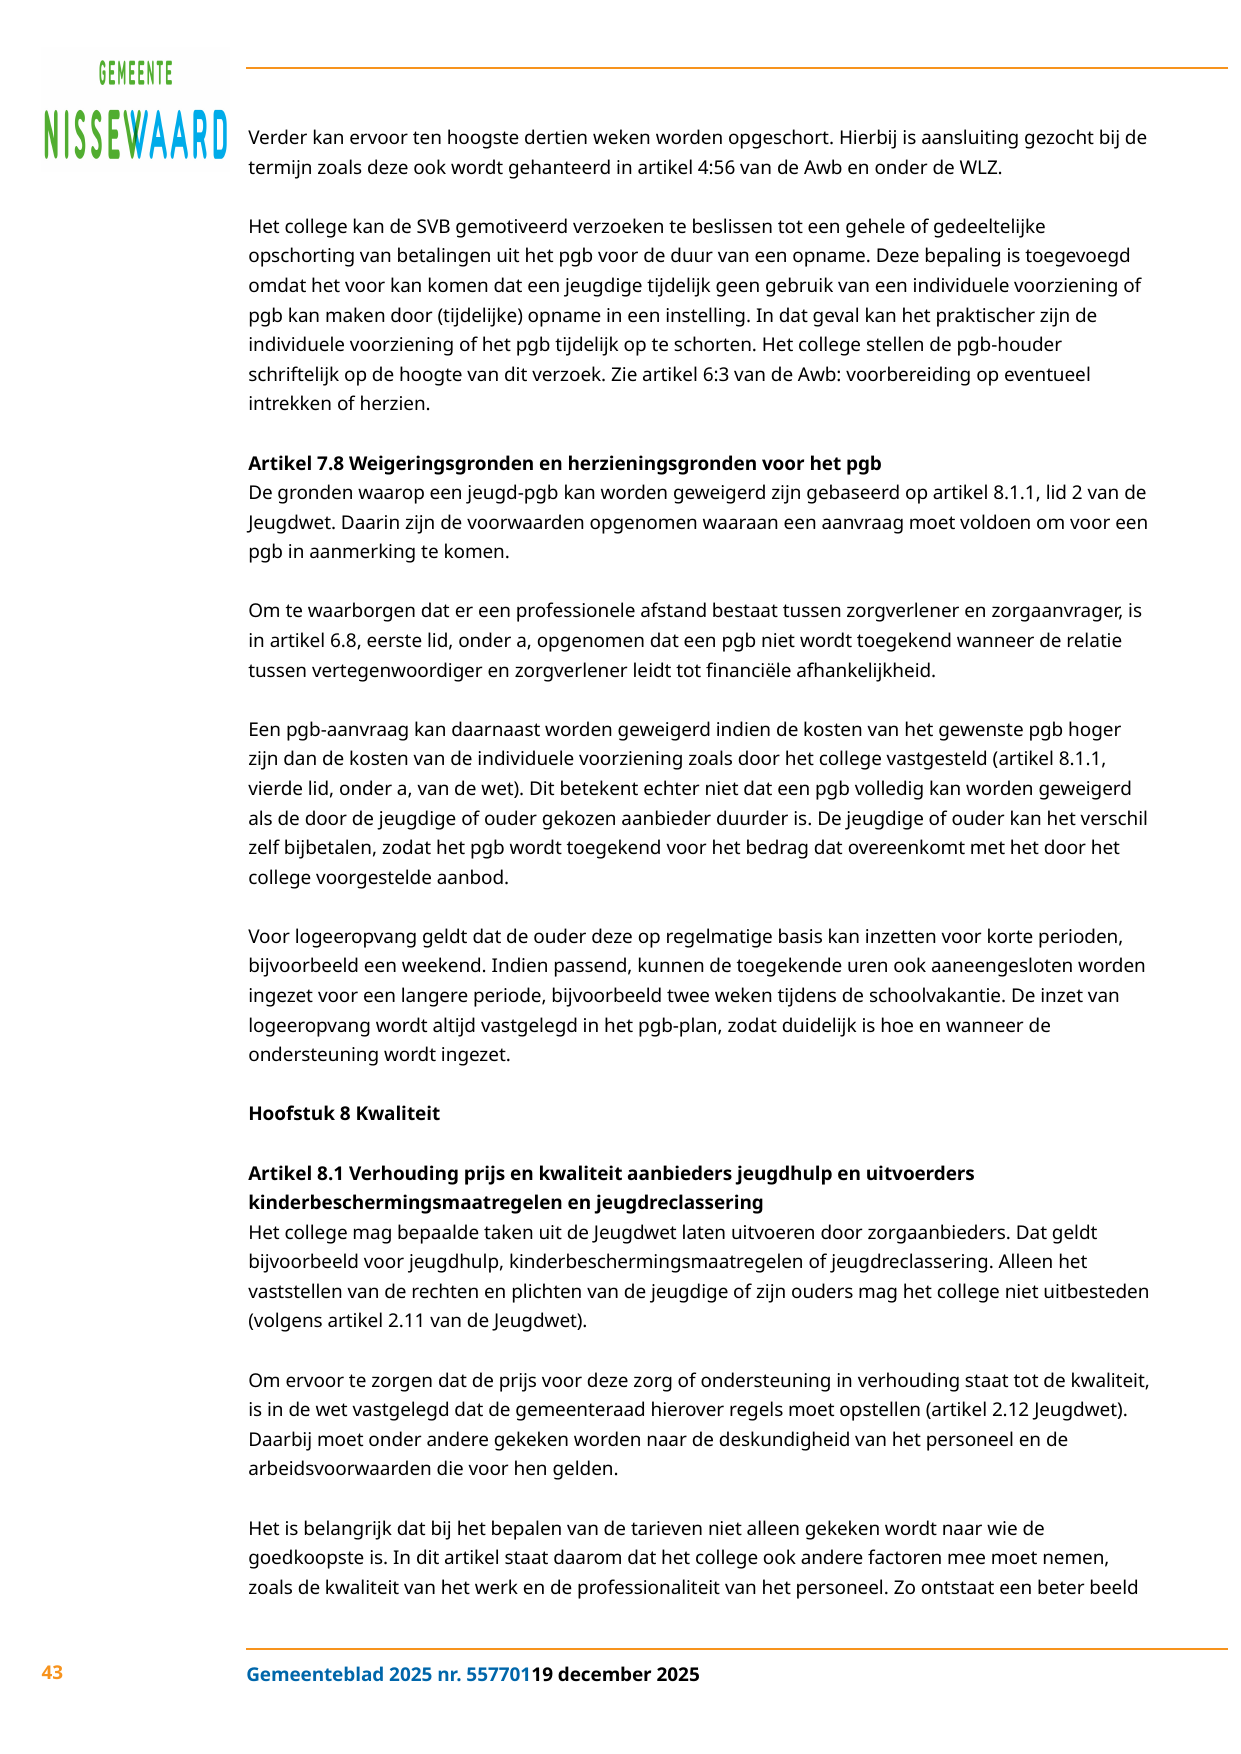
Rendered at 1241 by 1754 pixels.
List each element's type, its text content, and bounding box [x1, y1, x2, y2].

text Een pgb-aanvraag kan daarnaast worden geweigerd indien de kosten van het gewenste pgb hoger zijn dan de kosten van de individuele voorziening zoals door het college vastgesteld (artikel 8.1.1, vierde lid, onder a, van de wet). Dit betekent echter niet dat een pgb volledig kan worden geweigerd als de door de jeugdige of ouder gekozen aanbieder duurder is. De jeugdige of ouder kan het verschil zelf bijbetalen, zodat het pgb wordt toegekend voor het bedrag dat overeenkomt met het door het college voorgestelde aanbod. [248, 716, 1152, 890]
text Het college mag bepaalde taken uit de Jeugdwet laten uitvoeren door zorgaanbieders. Dat geldt bijvoorbeeld voor jeugdhulp, kinderbeschermingsmaatregelen of jeugdreclassering. Alleen het vaststellen van de rechten en plichten van de jeugdige of zijn ouders mag het college niet uitbesteden (volgens artikel 2.11 van de Jeugdwet). [248, 1219, 1152, 1333]
text Artikel 8.1 Verhouding prijs en kwaliteit aanbieders jeugdhulp en uitvoerders kinderbeschermingsmaatregelen en jeugdreclassering [248, 1160, 1152, 1215]
picture [41, 47, 231, 172]
text Hoofstuk 8 Kwaliteit [248, 1101, 1152, 1126]
text Het college kan de SVB gemotiveerd verzoeken te beslissen tot een gehele of gedeeltelijke opschorting van betalingen uit het pgb voor de duur van een opname. Deze bepaling is toegevoegd omdat het voor kan komen dat een jeugdige tijdelijk geen gebruik van een individuele voorziening of pgb kan maken door (tijdelijke) opname in een instelling. In dat geval kan het praktischer zijn de individuele voorziening of het pgb tijdelijk op te schorten. Het college stellen de pgb-houder schriftelijk op de hoogte van dit verzoek. Zie artikel 6:3 van de Awb: voorbereiding op eventueel intrekken of herzien. [248, 213, 1152, 416]
text Artikel 7.8 Weigeringsgronden en herzieningsgronden voor het pgb [248, 450, 1152, 476]
text Verder kan ervoor ten hoogste dertien weken worden opgeschort. Hierbij is aansluiting gezocht bij de termijn zoals deze ook wordt gehanteerd in artikel 4:56 van de Awb en onder de WLZ. [248, 124, 1152, 180]
text Het is belangrijk dat bij het bepalen van de tarieven niet alleen gekeken wordt naar wie de goedkoopste is. In dit artikel staat daarom dat het college ook andere factoren mee moet nemen, zoals de kwaliteit van het werk en de professionaliteit van het personeel. Zo ontstaat een beter beeld [248, 1515, 1152, 1600]
text De gronden waarop een jeugd-pgb kan worden geweigerd zijn gebaseerd op artikel 8.1.1, lid 2 van de Jeugdwet. Daarin zijn de voorwaarden opgenomen waaraan een aanvraag moet voldoen om voor een pgb in aanmerking te komen. [248, 479, 1152, 564]
text Om te waarborgen dat er een professionele afstand bestaat tussen zorgverlener en zorgaanvrager, is in artikel 6.8, eerste lid, onder a, opgenomen dat een pgb niet wordt toegekend wanneer de relatie tussen vertegenwoordiger en zorgverlener leidt tot financiële afhankelijkheid. [248, 598, 1152, 683]
text Om ervoor te zorgen dat de prijs voor deze zorg of ondersteuning in verhouding staat tot de kwaliteit, is in de wet vastgelegd dat de gemeenteraad hierover regels moet opstellen (artikel 2.12 Jeugdwet). Daarbij moet onder andere gekeken worden naar de deskundigheid van het personeel en de arbeidsvoorwaarden die voor hen gelden. [248, 1367, 1152, 1481]
text Voor logeeropvang geldt dat de ouder deze op regelmatige basis kan inzetten voor korte perioden, bijvoorbeeld een weekend. Indien passend, kunnen de toegekende uren ook aaneengesloten worden ingezet voor een langere periode, bijvoorbeeld twee weken tijdens de schoolvakantie. De inzet van logeeropvang wordt altijd vastgelegd in het pgb-plan, zodat duidelijk is hoe en wanneer de ondersteuning wordt ingezet. [248, 923, 1152, 1067]
